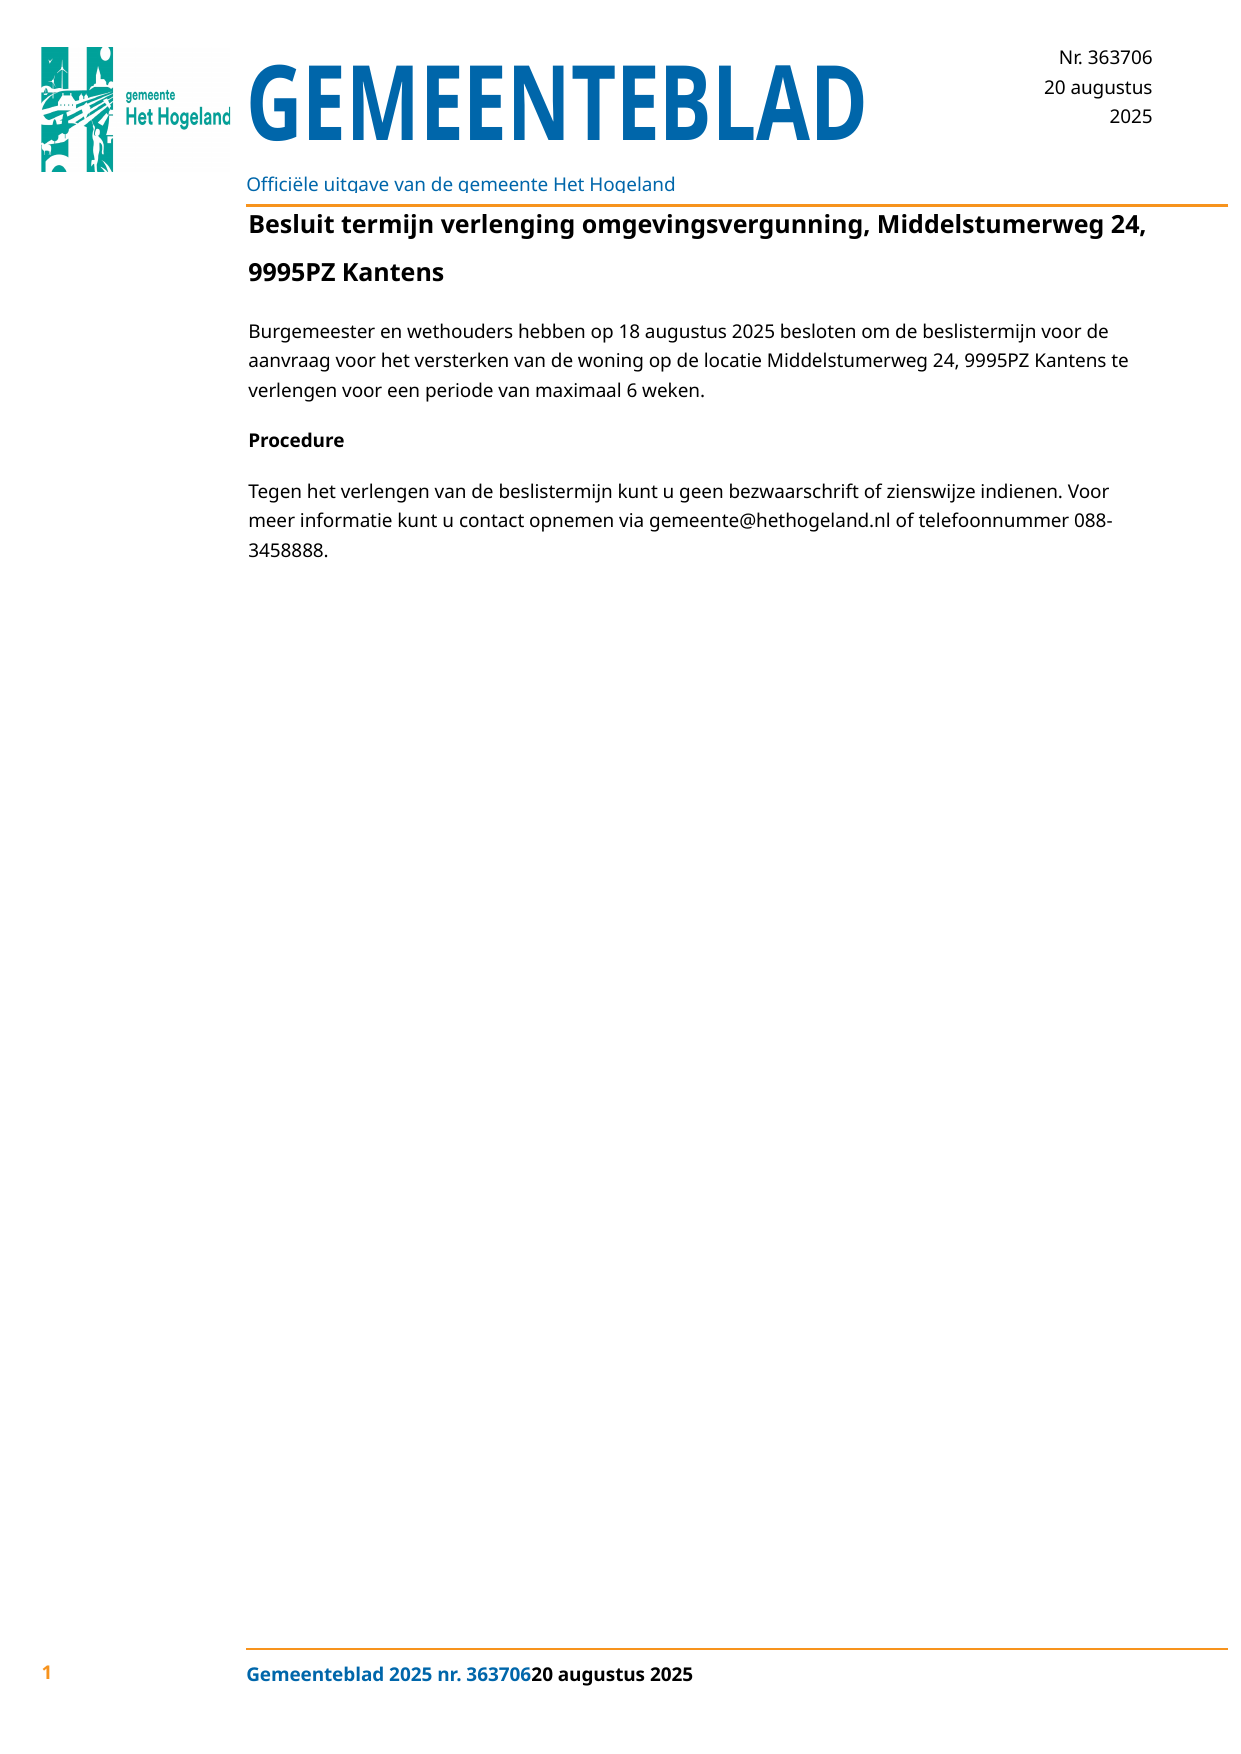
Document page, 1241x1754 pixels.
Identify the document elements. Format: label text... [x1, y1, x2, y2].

text Besluit termijn verlenging omgevingsvergunning, Middelstumerweg 24, 9995PZ Kantens [248, 207, 1152, 288]
text Procedure [248, 427, 1152, 453]
picture [41, 47, 231, 172]
text Burgemeester en wethouders hebben op 18 augustus 2025 besloten om de beslistermijn voor de aanvraag voor het versterken van de woning op de locatie Middelstumerweg 24, 9995PZ Kantens te verlengen voor een periode van maximaal 6 weken. [248, 318, 1152, 403]
text Tegen het verlengen van de beslistermijn kunt u geen bezwaarschrift of zienswijze indienen. Voor meer informatie kunt u contact opnemen via gemeente@hethogeland.nl of telefoonnummer 088-3458888. [248, 478, 1152, 563]
